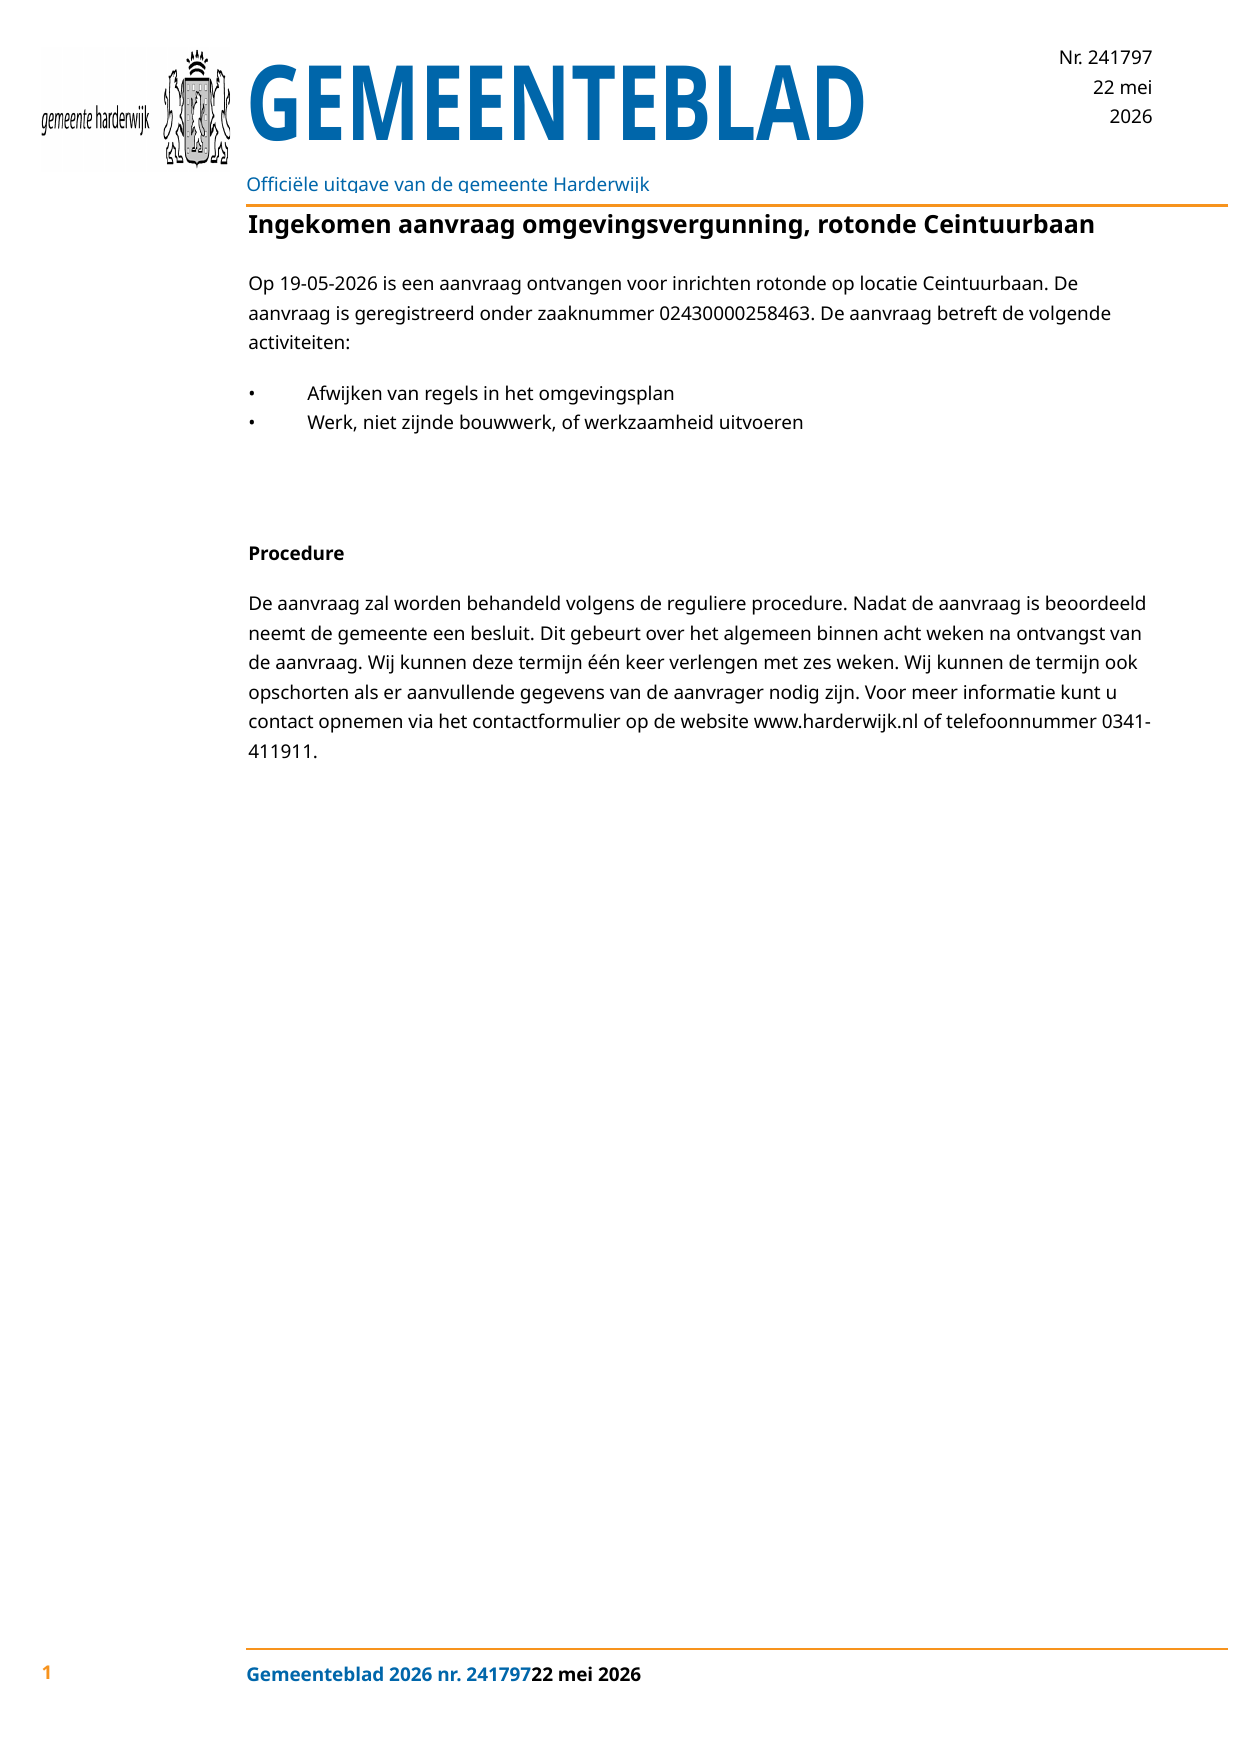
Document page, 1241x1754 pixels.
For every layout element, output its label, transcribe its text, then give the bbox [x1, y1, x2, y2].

text De aanvraag zal worden behandeld volgens de reguliere procedure. Nadat de aanvraag is beoordeeld neemt de gemeente een besluit. Dit gebeurt over het algemeen binnen acht weken na ontvangst van de aanvraag. Wij kunnen deze termijn één keer verlengen met zes weken. Wij kunnen de termijn ook opschorten als er aanvullende gegevens van de aanvrager nodig zijn. Voor meer informatie kunt u contact opnemen via het contactformulier op de website www.harderwijk.nl of telefoonnummer 0341-411911. [248, 590, 1152, 764]
picture [41, 47, 231, 172]
text Ingekomen aanvraag omgevingsvergunning, rotonde Ceintuurbaan [248, 207, 1152, 241]
text Procedure [248, 540, 1152, 566]
list Werk, niet zijnde bouwwerk, of werkzaamheid uitvoeren [248, 409, 1152, 435]
list Afwijken van regels in het omgevingsplan [248, 380, 1152, 406]
text Op 19-05-2026 is een aanvraag ontvangen voor inrichten rotonde op locatie Ceintuurbaan. De aanvraag is geregistreerd onder zaaknummer 02430000258463. De aanvraag betreft de volgende activiteiten: [248, 270, 1152, 355]
